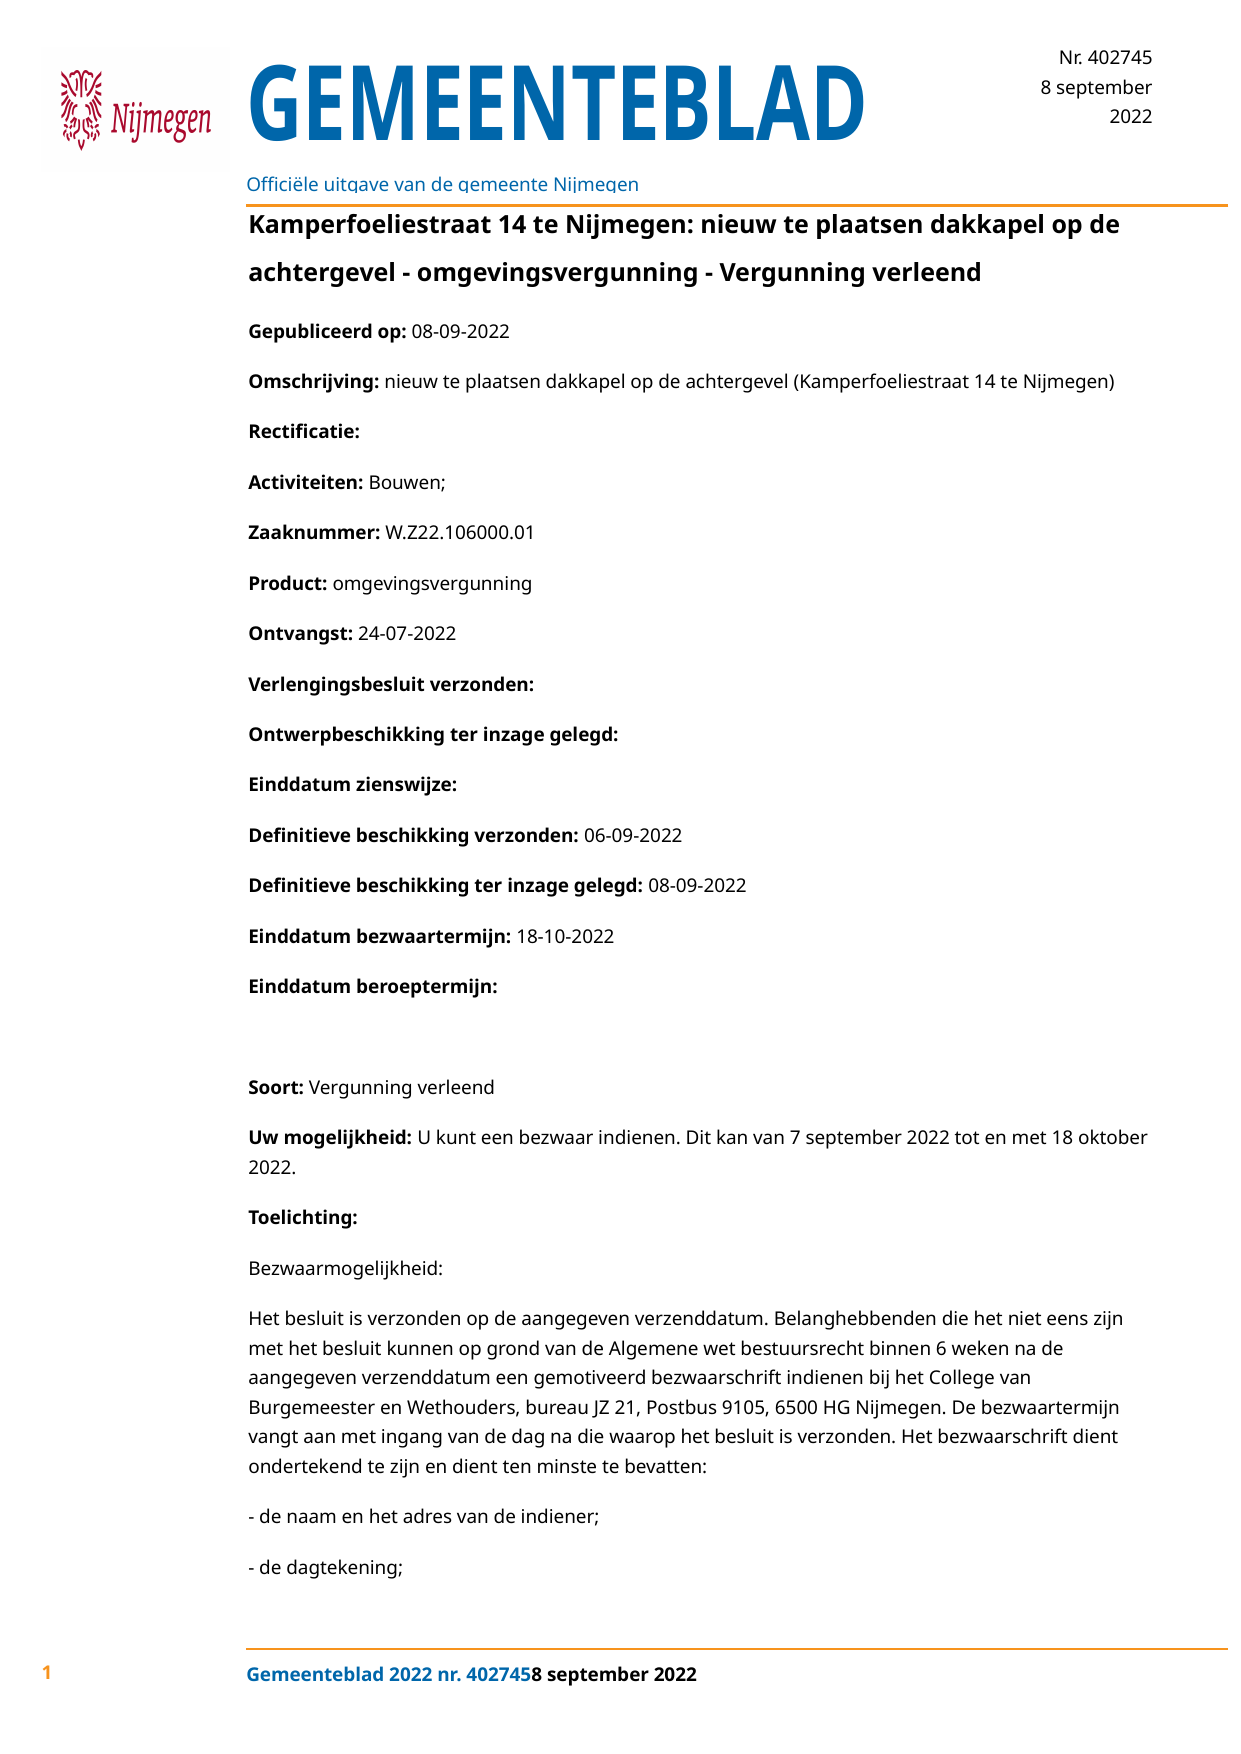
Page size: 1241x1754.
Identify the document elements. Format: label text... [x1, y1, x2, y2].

text Verlengingsbesluit verzonden: [248, 671, 1152, 697]
text Toelichting: [248, 1204, 1152, 1230]
text Definitieve beschikking ter inzage gelegd: 08-09-2022 [248, 872, 1152, 898]
text Definitieve beschikking verzonden: 06-09-2022 [248, 822, 1152, 848]
text Product: omgevingsvergunning [248, 570, 1152, 596]
text Einddatum bezwaartermijn: 18-10-2022 [248, 923, 1152, 949]
text Einddatum beroeptermijn: [248, 973, 1152, 999]
text Rectificatie: [248, 419, 1152, 444]
text Ontwerpbeschikking ter inzage gelegd: [248, 721, 1152, 747]
text Het besluit is verzonden op de aangegeven verzenddatum. Belanghebbenden die het niet eens zijn met het besluit kunnen op grond van de Algemene wet bestuursrecht binnen 6 weken na de aangegeven verzenddatum een gemotiveerd bezwaarschrift indienen bij het College van Burgemeester en Wethouders, bureau JZ 21, Postbus 9105, 6500 HG Nijmegen. De bezwaartermijn vangt aan met ingang van de dag na die waarop het besluit is verzonden. Het bezwaarschrift dient ondertekend te zijn en dient ten minste te bevatten: [248, 1305, 1152, 1479]
text Activiteiten: Bouwen; [248, 469, 1152, 495]
text Soort: Vergunning verleend [248, 1074, 1152, 1100]
text Omschrijving: nieuw te plaatsen dakkapel op de achtergevel (Kamperfoeliestraat 14 te Nijmegen) [248, 368, 1152, 394]
text Einddatum zienswijze: [248, 772, 1152, 797]
text Uw mogelijkheid: U kunt een bezwaar indienen. Dit kan van 7 september 2022 tot en met 18 oktober 2022. [248, 1124, 1152, 1180]
text Gepubliceerd op: 08-09-2022 [248, 318, 1152, 344]
text Zaaknummer: W.Z22.106000.01 [248, 519, 1152, 545]
text Bezwaarmogelijkheid: [248, 1255, 1152, 1281]
text - de naam en het adres van de indiener; [248, 1504, 1152, 1529]
text - de dagtekening; [248, 1554, 1152, 1580]
text Ontvangst: 24-07-2022 [248, 620, 1152, 646]
picture [41, 47, 231, 172]
text Kamperfoeliestraat 14 te Nijmegen: nieuw te plaatsen dakkapel op de achtergevel - omgevingsvergunning - Vergunning verleend [248, 207, 1152, 288]
